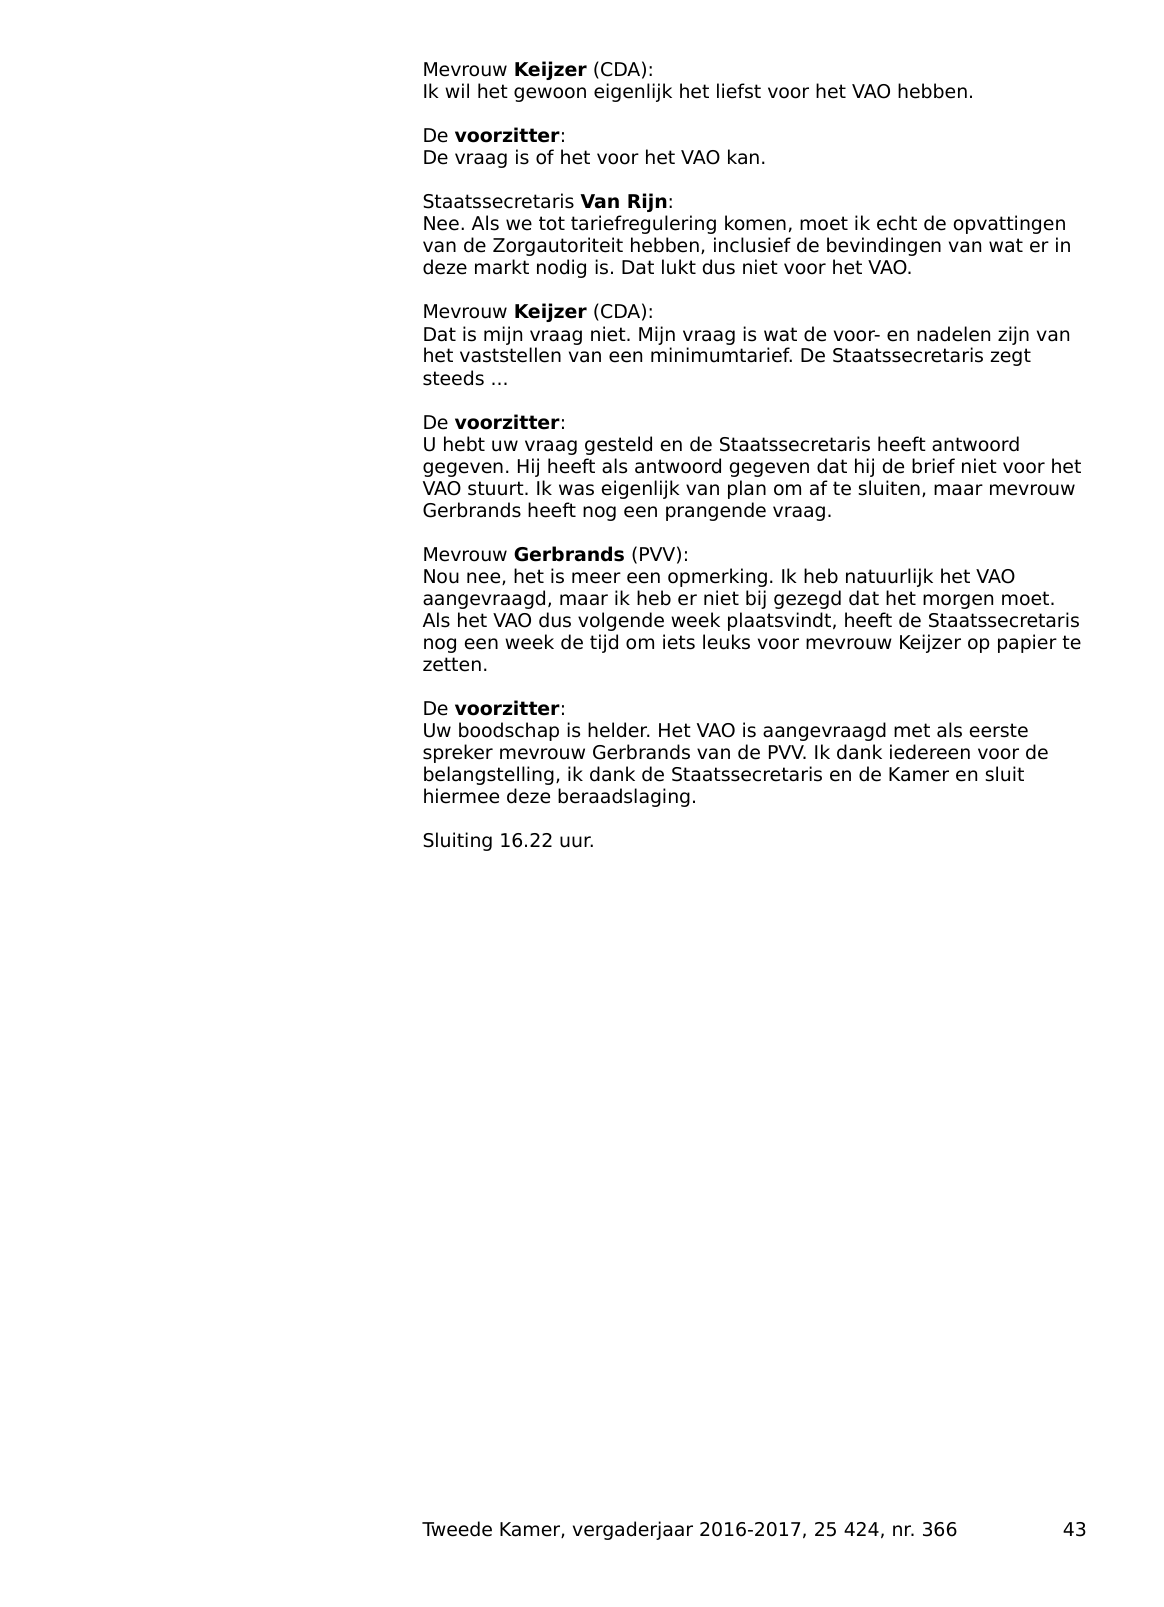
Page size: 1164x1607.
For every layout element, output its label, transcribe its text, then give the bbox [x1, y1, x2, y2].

text De voorzitter: [422, 125, 1087, 147]
text Mevrouw Keijzer (CDA): [422, 301, 1087, 323]
text Ik wil het gewoon eigenlijk het liefst voor het VAO hebben. [422, 81, 1087, 103]
text Mevrouw Keijzer (CDA): [422, 59, 1087, 81]
text Nou nee, het is meer een opmerking. Ik heb natuurlijk het VAO aangevraagd, maar ik heb er niet bij gezegd dat het morgen moet. Als het VAO dus volgende week plaatsvindt, heeft de Staatssecretaris nog een week de tijd om iets leuks voor mevrouw Keijzer op papier te zetten. [422, 566, 1087, 676]
text Staatssecretaris Van Rijn: [422, 191, 1087, 213]
text De vraag is of het voor het VAO kan. [422, 147, 1087, 169]
text Dat is mijn vraag niet. Mijn vraag is wat de voor- en nadelen zijn van het vaststellen van een minimumtarief. De Staatssecretaris zegt steeds ... [422, 323, 1087, 389]
text Uw boodschap is helder. Het VAO is aangevraagd met als eerste spreker mevrouw Gerbrands van de PVV. Ik dank iedereen voor de belangstelling, ik dank de Staatssecretaris en de Kamer en sluit hiermee deze beraadslaging. [422, 720, 1087, 808]
text De voorzitter: [422, 412, 1087, 433]
text Sluiting 16.22 uur. [422, 830, 1087, 852]
text De voorzitter: [422, 698, 1087, 720]
text U hebt uw vraag gesteld en de Staatssecretaris heeft antwoord gegeven. Hij heeft als antwoord gegeven dat hij de brief niet voor het VAO stuurt. Ik was eigenlijk van plan om af te sluiten, maar mevrouw Gerbrands heeft nog een prangende vraag. [422, 433, 1087, 521]
text Nee. Als we tot tariefregulering komen, moet ik echt de opvattingen van de Zorgautoriteit hebben, inclusief de bevindingen van wat er in deze markt nodig is. Dat lukt dus niet voor het VAO. [422, 213, 1087, 279]
text Mevrouw Gerbrands (PVV): [422, 544, 1087, 566]
